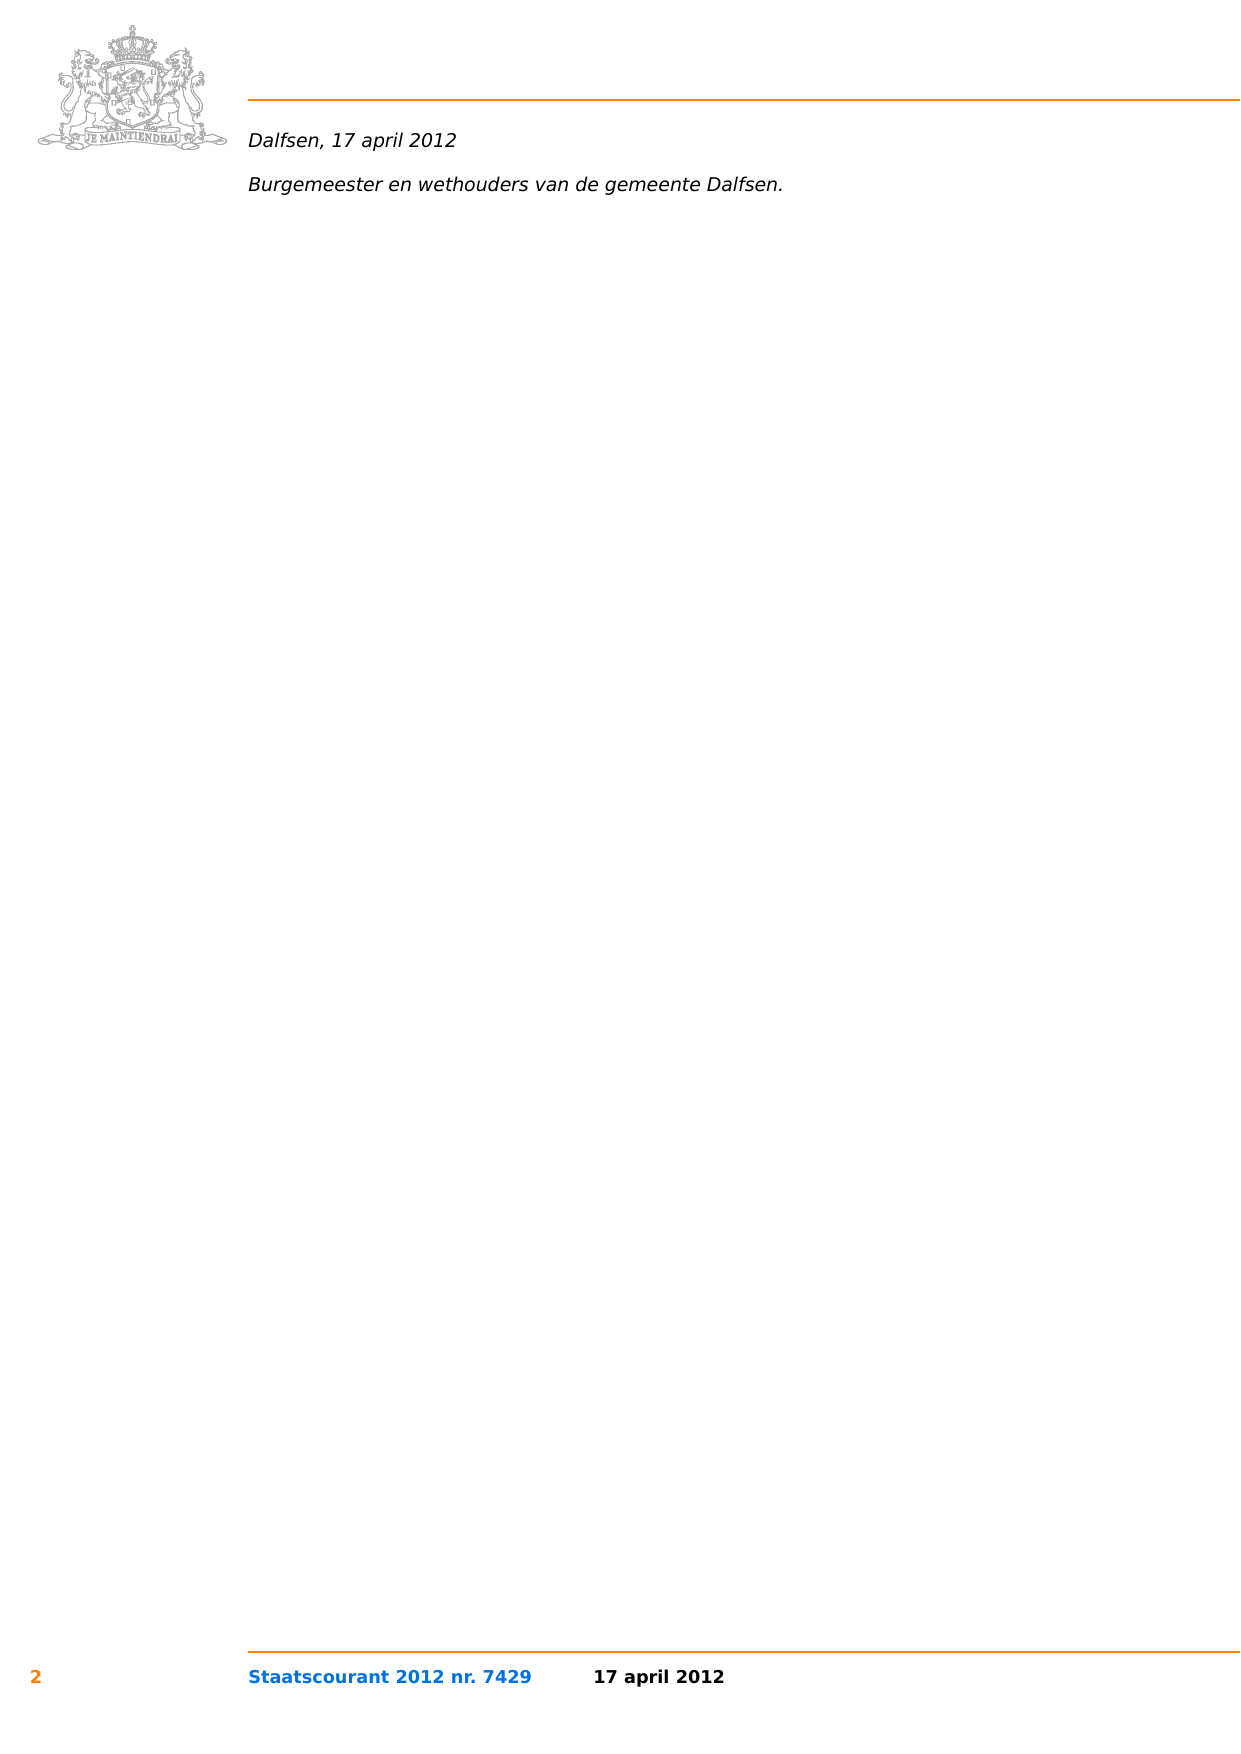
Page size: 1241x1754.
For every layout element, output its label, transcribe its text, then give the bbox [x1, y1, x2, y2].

text Dalfsen, 17 april 2012 [248, 130, 1163, 152]
text Burgemeester en wethouders van de gemeente Dalfsen. [248, 174, 1163, 196]
picture [38, 25, 227, 150]
